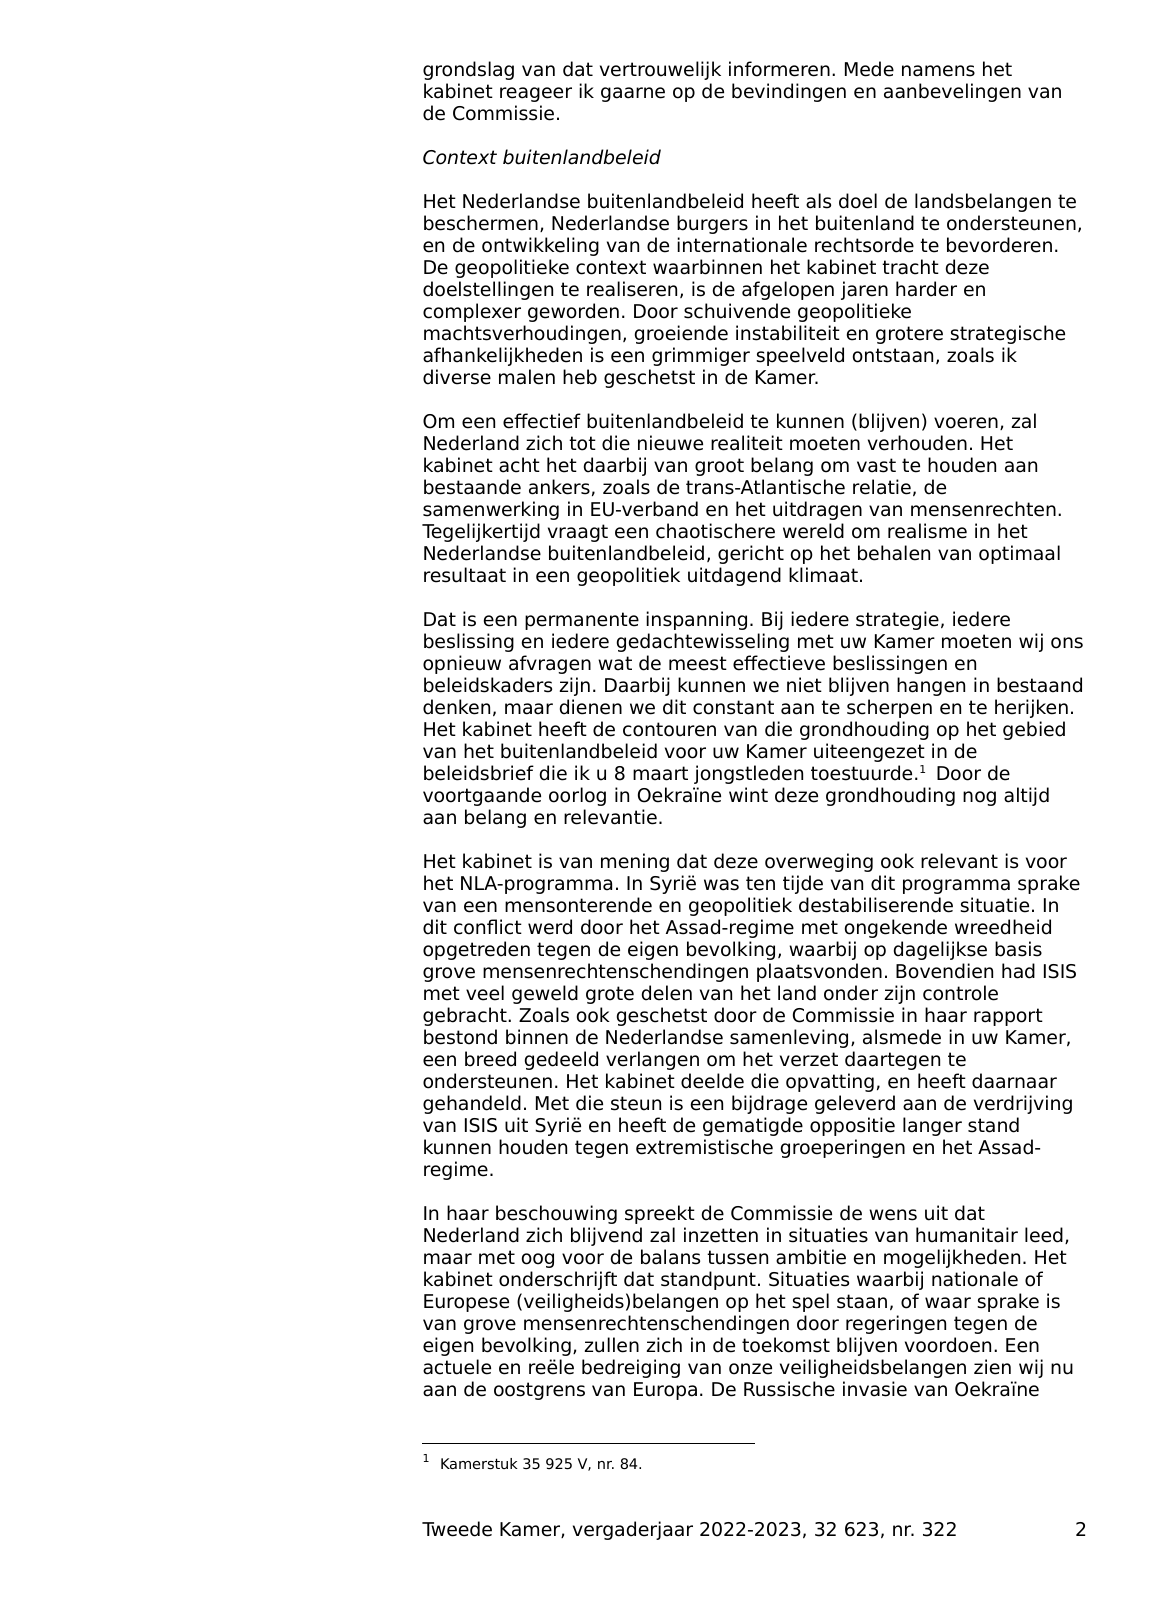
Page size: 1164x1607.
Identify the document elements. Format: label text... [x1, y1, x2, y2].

text Om een effectief buitenlandbeleid te kunnen (blijven) voeren, zal Nederland zich tot die nieuwe realiteit moeten verhouden. Het kabinet acht het daarbij van groot belang om vast te houden aan bestaande ankers, zoals de trans-Atlantische relatie, de samenwerking in EU-verband en het uitdragen van mensenrechten. Tegelijkertijd vraagt een chaotischere wereld om realisme in het Nederlandse buitenlandbeleid, gericht op het behalen van optimaal resultaat in een geopolitiek uitdagend klimaat. [422, 411, 1087, 587]
subtitle Context buitenlandbeleid [422, 147, 1087, 169]
text Het kabinet is van mening dat deze overweging ook relevant is voor het NLA-programma. In Syrië was ten tijde van dit programma sprake van een mensonterende en geopolitiek destabiliserende situatie. In dit conflict werd door het Assad-regime met ongekende wreedheid opgetreden tegen de eigen bevolking, waarbij op dagelijkse basis grove mensenrechtenschendingen plaatsvonden. Bovendien had ISIS met veel geweld grote delen van het land onder zijn controle gebracht. Zoals ook geschetst door de Commissie in haar rapport bestond binnen de Nederlandse samenleving, alsmede in uw Kamer, een breed gedeeld verlangen om het verzet daartegen te ondersteunen. Het kabinet deelde die opvatting, en heeft daarnaar gehandeld. Met die steun is een bijdrage geleverd aan de verdrijving van ISIS uit Syrië en heeft de gematigde oppositie langer stand kunnen houden tegen extremistische groeperingen en het Assad-regime. [422, 851, 1087, 1181]
text Dat is een permanente inspanning. Bij iedere strategie, iedere beslissing en iedere gedachtewisseling met uw Kamer moeten wij ons opnieuw afvragen wat de meest effectieve beslissingen en beleidskaders zijn. Daarbij kunnen we niet blijven hangen in bestaand denken, maar dienen we dit constant aan te scherpen en te herijken. Het kabinet heeft de contouren van die grondhouding op het gebied van het buitenlandbeleid voor uw Kamer uiteengezet in de beleidsbrief die ik u 8 maart jongstleden toestuurde. Door de voortgaande oorlog in Oekraïne wint deze grondhouding nog altijd aan belang en relevantie. [422, 609, 1087, 829]
text Kamerstuk 35 925 V, nr. 84. [422, 1452, 1087, 1474]
text grondslag van dat vertrouwelijk informeren. Mede namens het kabinet reageer ik gaarne op de bevindingen en aanbevelingen van de Commissie. [422, 59, 1087, 125]
text Het Nederlandse buitenlandbeleid heeft als doel de landsbelangen te beschermen, Nederlandse burgers in het buitenland te ondersteunen, en de ontwikkeling van de internationale rechtsorde te bevorderen. De geopolitieke context waarbinnen het kabinet tracht deze doelstellingen te realiseren, is de afgelopen jaren harder en complexer geworden. Door schuivende geopolitieke machtsverhoudingen, groeiende instabiliteit en grotere strategische afhankelijkheden is een grimmiger speelveld ontstaan, zoals ik diverse malen heb geschetst in de Kamer. [422, 191, 1087, 389]
text In haar beschouwing spreekt de Commissie de wens uit dat Nederland zich blijvend zal inzetten in situaties van humanitair leed, maar met oog voor de balans tussen ambitie en mogelijkheden. Het kabinet onderschrijft dat standpunt. Situaties waarbij nationale of Europese (veiligheids)belangen op het spel staan, of waar sprake is van grove mensenrechtenschendingen door regeringen tegen de eigen bevolking, zullen zich in de toekomst blijven voordoen. Een actuele en reële bedreiging van onze veiligheidsbelangen zien wij nu aan de oostgrens van Europa. De Russische invasie van Oekraïne [422, 1203, 1087, 1401]
